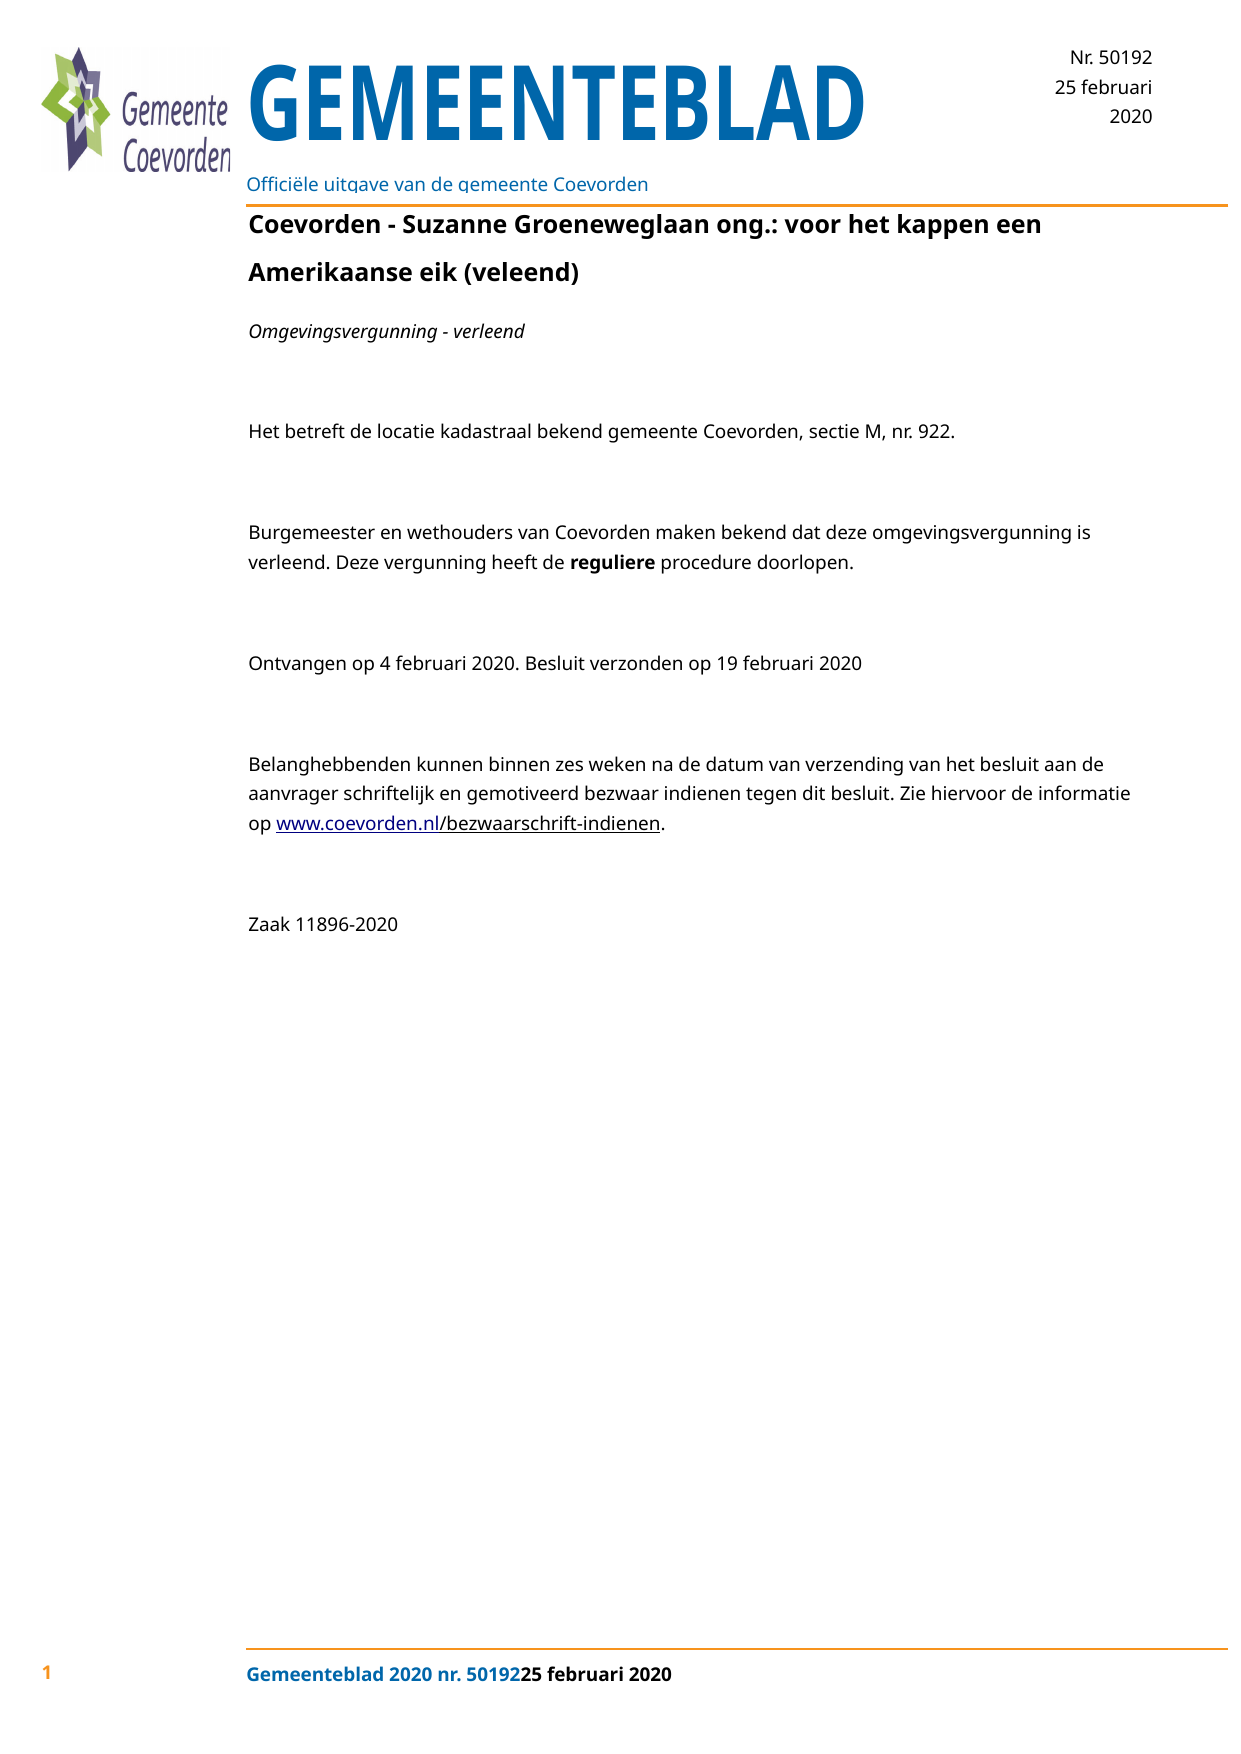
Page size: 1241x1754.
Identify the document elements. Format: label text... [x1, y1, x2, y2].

text Zaak 11896-2020 [248, 911, 1152, 937]
text Belanghebbenden kunnen binnen zes weken na de datum van verzending van het besluit aan de aanvrager schriftelijk en gemotiveerd bezwaar indienen tegen dit besluit. Zie hiervoor de informatie op www.coevorden.nl/bezwaarschrift-indienen. [248, 751, 1152, 836]
text Ontvangen op 4 februari 2020. Besluit verzonden op 19 februari 2020 [248, 650, 1152, 676]
text Omgevingsvergunning - verleend [248, 318, 1152, 344]
text Het betreft de locatie kadastraal bekend gemeente Coevorden, sectie M, nr. 922. [248, 419, 1152, 444]
text Coevorden - Suzanne Groeneweglaan ong.: voor het kappen een Amerikaanse eik (veleend) [248, 207, 1152, 288]
text Burgemeester en wethouders van Coevorden maken bekend dat deze omgevingsvergunning is verleend. Deze vergunning heeft de reguliere procedure doorlopen. [248, 519, 1152, 575]
picture [41, 47, 231, 172]
